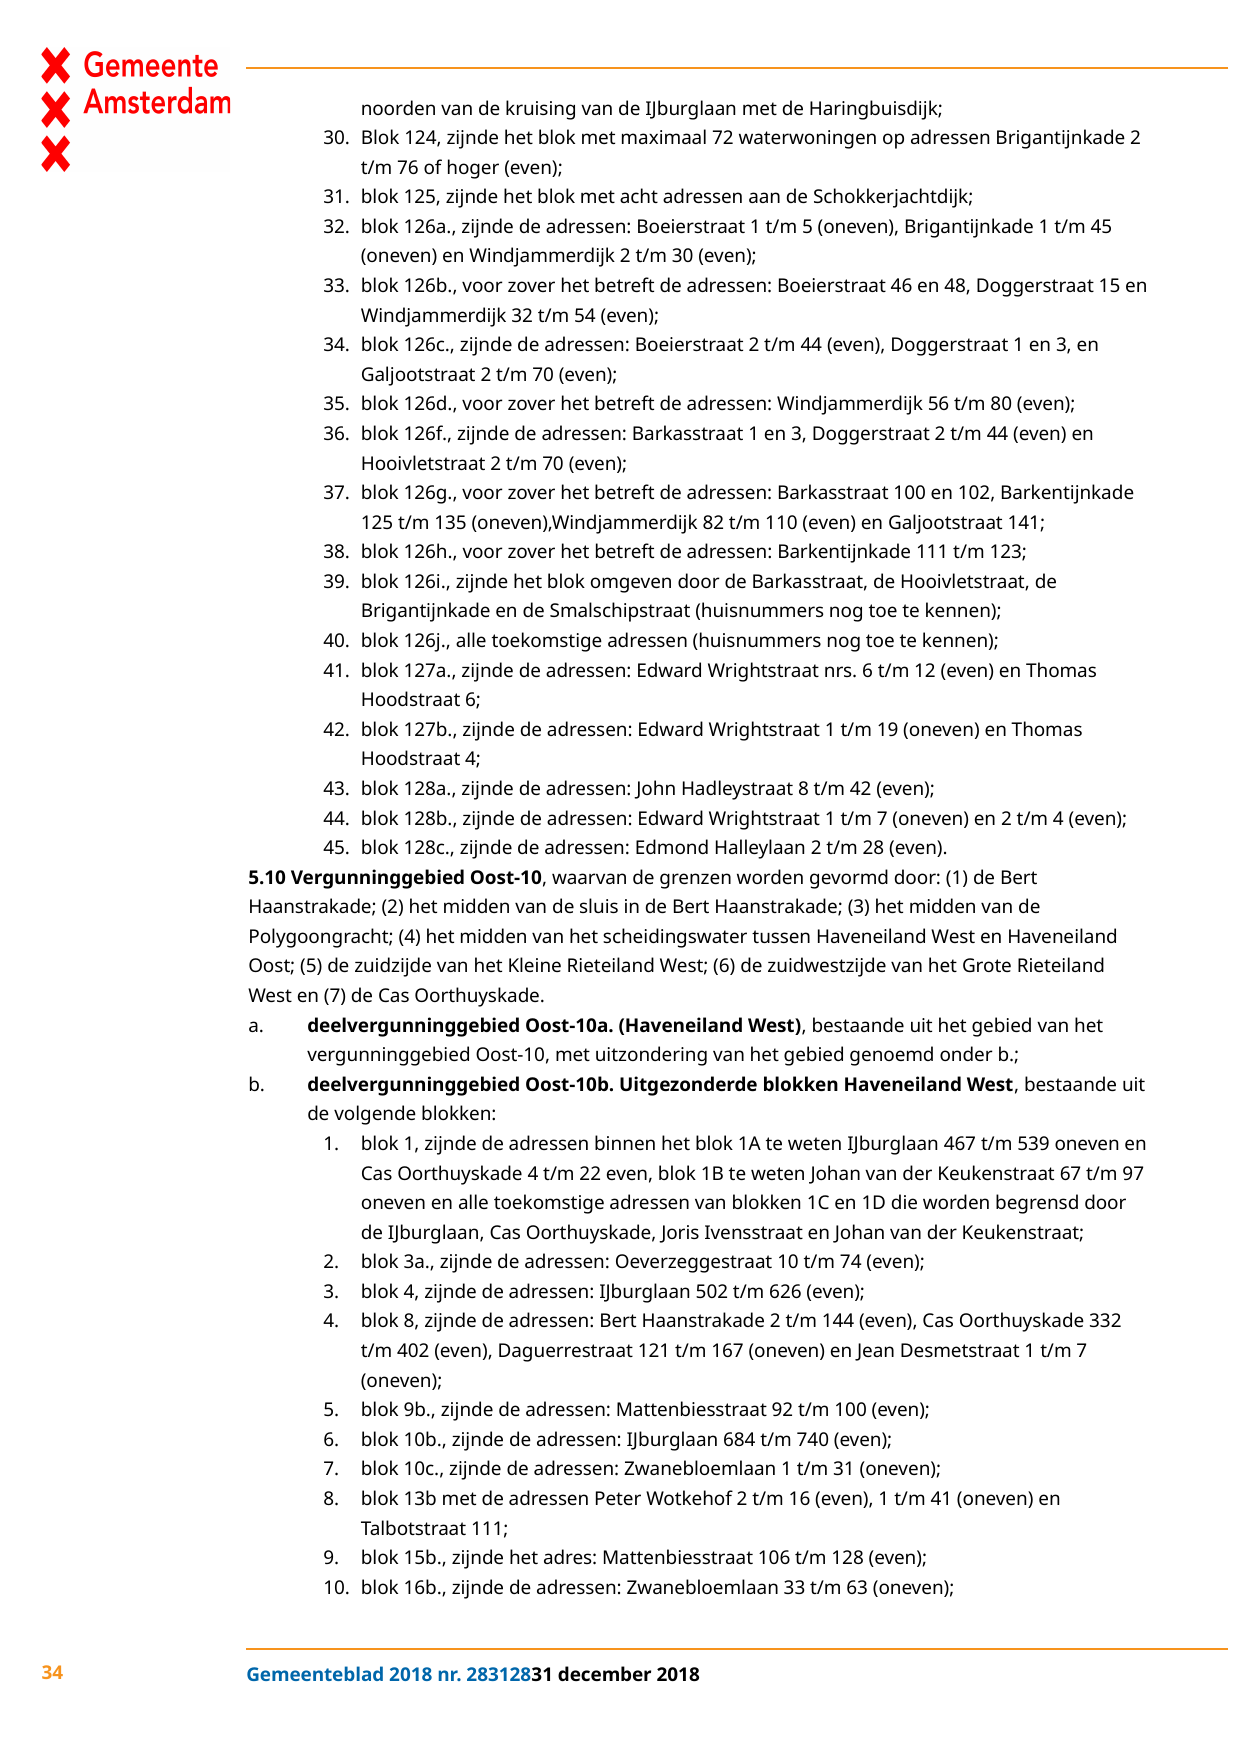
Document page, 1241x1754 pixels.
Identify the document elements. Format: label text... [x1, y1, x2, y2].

list noorden van de kruising van de IJburglaan met de Haringbuisdijk; [323, 95, 1152, 121]
list blok 10b., zijnde de adressen: IJburglaan 684 t/m 740 (even); [323, 1426, 1152, 1452]
list blok 1, zijnde de adressen binnen het blok 1A te weten IJburglaan 467 t/m 539 oneven en Cas Oorthuyskade 4 t/m 22 even, blok 1B te weten Johan van der Keukenstraat 67 t/m 97 oneven en alle toekomstige adressen van blokken 1C en 1D die worden begrensd door de IJburglaan, Cas Oorthuyskade, Joris Ivensstraat en Johan van der Keukenstraat; [323, 1130, 1152, 1245]
list blok 126j., alle toekomstige adressen (huisnummers nog toe te kennen); [323, 627, 1152, 653]
list blok 126g., voor zover het betreft de adressen: Barkasstraat 100 en 102, Barkentijnkade 125 t/m 135 (oneven),Windjammerdijk 82 t/m 110 (even) en Galjootstraat 141; [323, 479, 1152, 535]
list blok 128a., zijnde de adressen: John Hadleystraat 8 t/m 42 (even); [323, 775, 1152, 801]
picture [41, 47, 231, 172]
list blok 126b., voor zover het betreft de adressen: Boeierstraat 46 en 48, Doggerstraat 15 en Windjammerdijk 32 t/m 54 (even); [323, 272, 1152, 328]
list blok 15b., zijnde het adres: Mattenbiesstraat 106 t/m 128 (even); [323, 1544, 1152, 1570]
list blok 126d., voor zover het betreft de adressen: Windjammerdijk 56 t/m 80 (even); [323, 391, 1152, 416]
list blok 127a., zijnde de adressen: Edward Wrightstraat nrs. 6 t/m 12 (even) en Thomas Hoodstraat 6; [323, 657, 1152, 712]
list blok 128c., zijnde de adressen: Edmond Halleylaan 2 t/m 28 (even). [323, 834, 1152, 860]
list blok 126c., zijnde de adressen: Boeierstraat 2 t/m 44 (even), Doggerstraat 1 en 3, en Galjootstraat 2 t/m 70 (even); [323, 331, 1152, 387]
list deelvergunninggebied Oost-10a. (Haveneiland West), bestaande uit het gebied van het vergunninggebied Oost-10, met uitzondering van het gebied genoemd onder b.; [248, 1012, 1152, 1067]
list Blok 124, zijnde het blok met maximaal 72 waterwoningen op adressen Brigantijnkade 2 t/m 76 of hoger (even); [323, 124, 1152, 180]
list blok 125, zijnde het blok met acht adressen aan de Schokkerjachtdijk; [323, 183, 1152, 209]
list blok 128b., zijnde de adressen: Edward Wrightstraat 1 t/m 7 (oneven) en 2 t/m 4 (even); [323, 805, 1152, 831]
list blok 16b., zijnde de adressen: Zwanebloemlaan 33 t/m 63 (oneven); [323, 1574, 1152, 1600]
list blok 9b., zijnde de adressen: Mattenbiesstraat 92 t/m 100 (even); [323, 1396, 1152, 1422]
list blok 8, zijnde de adressen: Bert Haanstrakade 2 t/m 144 (even), Cas Oorthuyskade 332 t/m 402 (even), Daguerrestraat 121 t/m 167 (oneven) en Jean Desmetstraat 1 t/m 7 (oneven); [323, 1308, 1152, 1393]
list deelvergunninggebied Oost-10b. Uitgezonderde blokken Haveneiland West, bestaande uit de volgende blokken: [248, 1071, 1152, 1126]
list blok 13b met de adressen Peter Wotkehof 2 t/m 16 (even), 1 t/m 41 (oneven) en Talbotstraat 111; [323, 1485, 1152, 1541]
list blok 126h., voor zover het betreft de adressen: Barkentijnkade 111 t/m 123; [323, 538, 1152, 564]
list blok 126a., zijnde de adressen: Boeierstraat 1 t/m 5 (oneven), Brigantijnkade 1 t/m 45 (oneven) en Windjammerdijk 2 t/m 30 (even); [323, 213, 1152, 268]
list blok 127b., zijnde de adressen: Edward Wrightstraat 1 t/m 19 (oneven) en Thomas Hoodstraat 4; [323, 716, 1152, 771]
list blok 10c., zijnde de adressen: Zwanebloemlaan 1 t/m 31 (oneven); [323, 1456, 1152, 1481]
list blok 126i., zijnde het blok omgeven door de Barkasstraat, de Hooivletstraat, de Brigantijnkade en de Smalschipstraat (huisnummers nog toe te kennen); [323, 568, 1152, 623]
text 5.10 Vergunninggebied Oost-10, waarvan de grenzen worden gevormd door: (1) de Bert Haanstrakade; (2) het midden van de sluis in de Bert Haanstrakade; (3) het midden van de Polygoongracht; (4) het midden van het scheidingswater tussen Haveneiland West en Haveneiland Oost; (5) de zuidzijde van het Kleine Rieteiland West; (6) de zuidwestzijde van het Grote Rieteiland West en (7) de Cas Oorthuyskade. [248, 864, 1152, 1008]
list blok 3a., zijnde de adressen: Oeverzeggestraat 10 t/m 74 (even); [323, 1248, 1152, 1274]
list blok 126f., zijnde de adressen: Barkasstraat 1 en 3, Doggerstraat 2 t/m 44 (even) en Hooivletstraat 2 t/m 70 (even); [323, 420, 1152, 476]
list blok 4, zijnde de adressen: IJburglaan 502 t/m 626 (even); [323, 1278, 1152, 1304]
